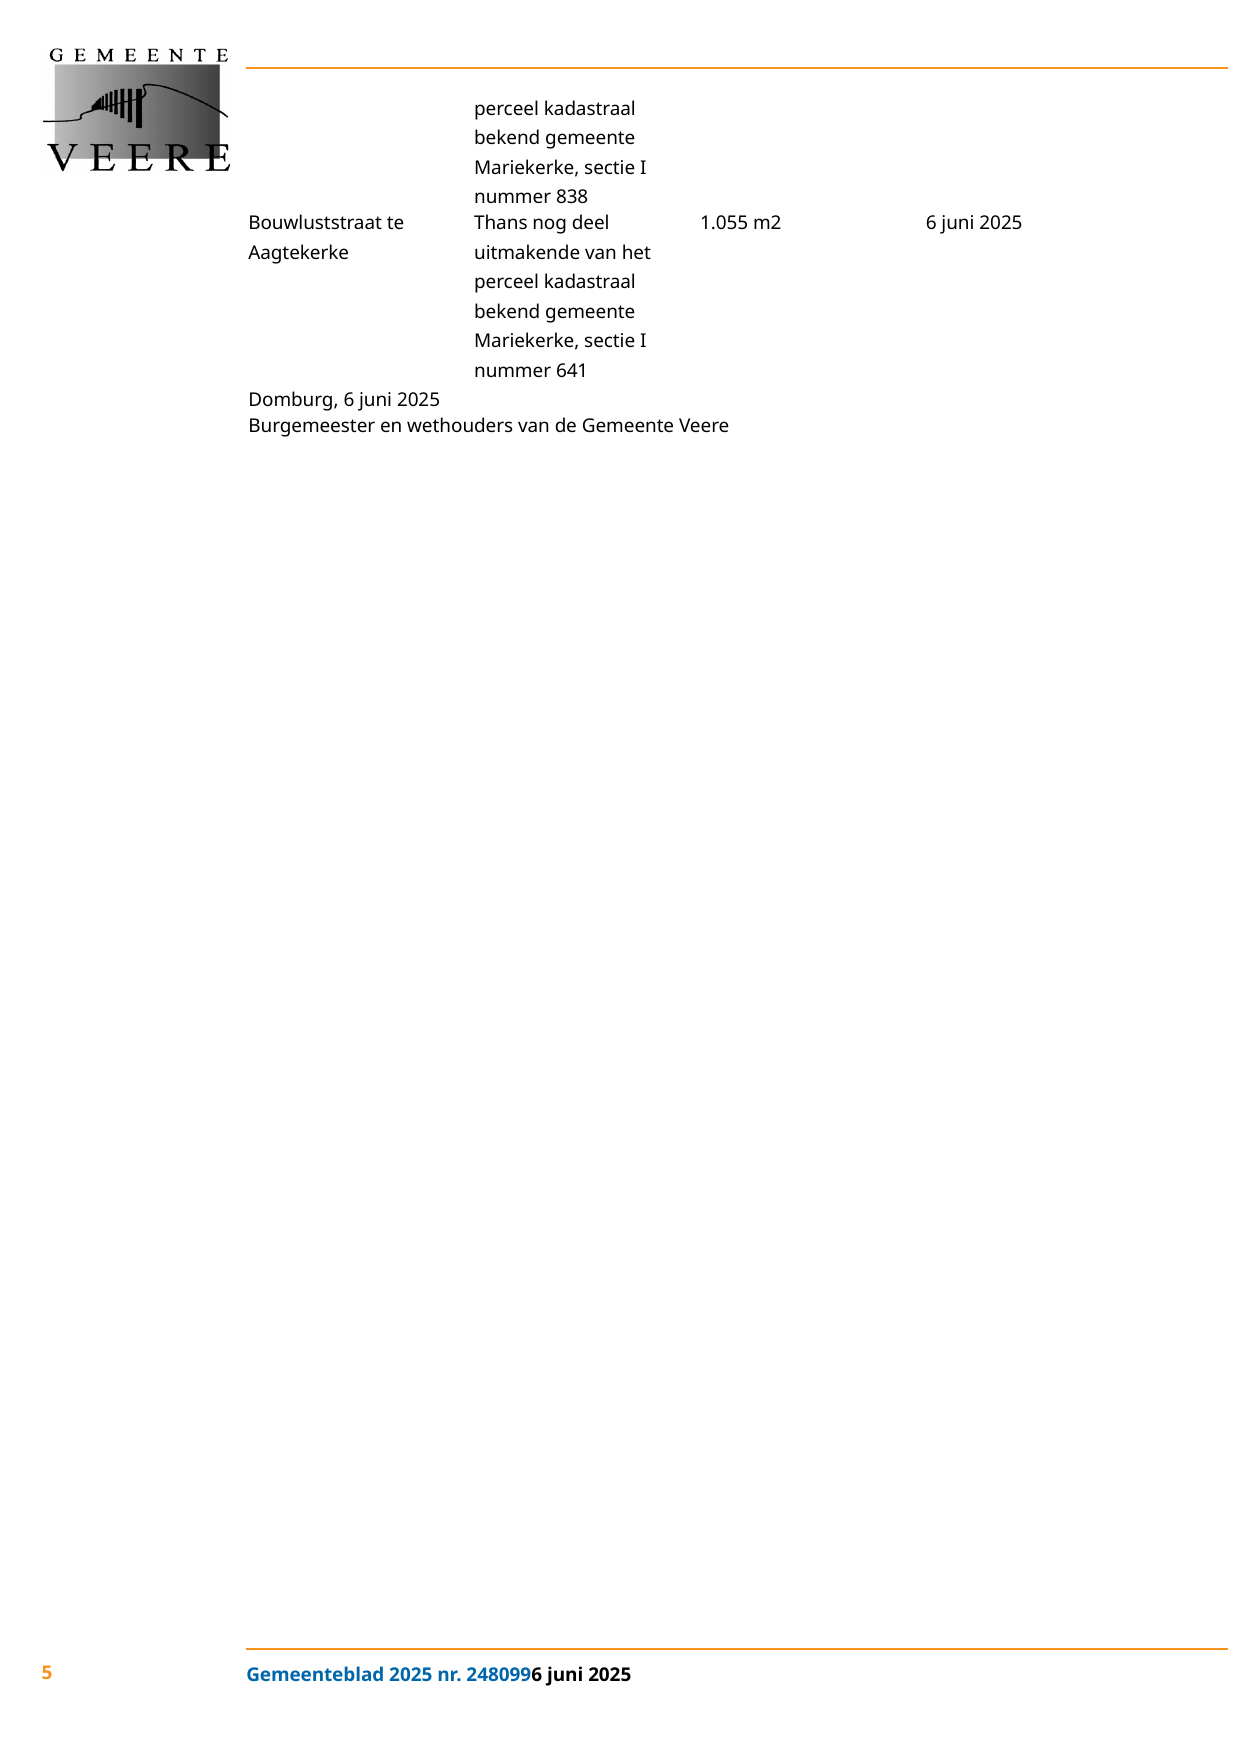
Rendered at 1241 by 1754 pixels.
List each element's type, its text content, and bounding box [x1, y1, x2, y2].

picture [41, 47, 231, 172]
table_cell [248, 95, 474, 209]
table_cell [926, 95, 1152, 209]
text Domburg, 6 juni 2025 [248, 386, 1152, 412]
table_cell perceel kadastraal bekend gemeente Mariekerke, sectie I nummer 838 [474, 95, 700, 209]
table_cell 6 juni 2025 [926, 209, 1152, 383]
table_cell 1.055 m2 [700, 209, 926, 383]
text Burgemeester en wethouders van de Gemeente Veere [248, 412, 1152, 438]
table_cell Bouwluststraat te Aagtekerke [248, 209, 474, 383]
table_cell [700, 95, 926, 209]
table_cell Thans nog deel uitmakende van het perceel kadastraal bekend gemeente Mariekerke, sectie I nummer 641 [474, 209, 700, 383]
